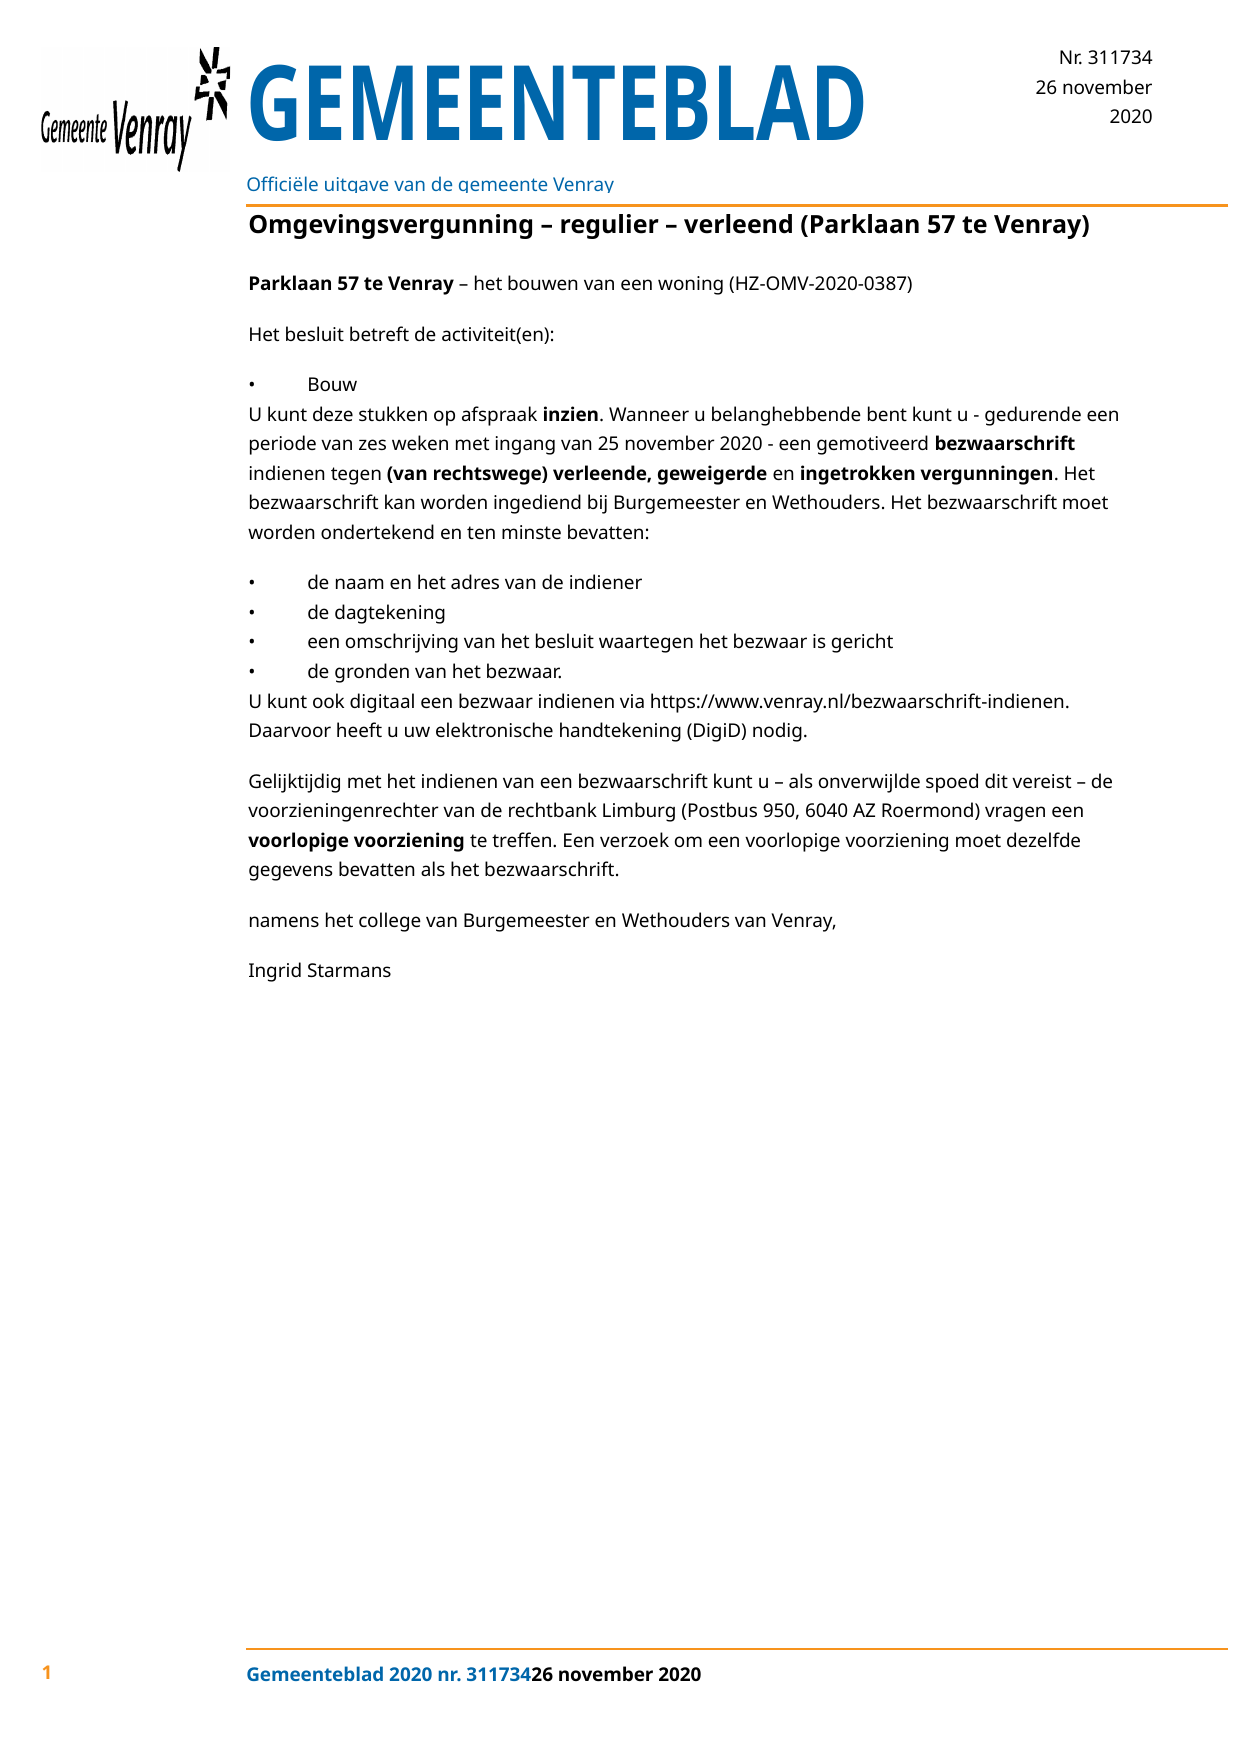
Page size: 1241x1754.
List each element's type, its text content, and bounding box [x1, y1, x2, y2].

list de naam en het adres van de indiener [248, 569, 1152, 595]
text Omgevingsvergunning – regulier – verleend (Parklaan 57 te Venray) [248, 207, 1152, 241]
list Bouw [248, 371, 1152, 397]
picture [41, 47, 231, 172]
list de dagtekening [248, 599, 1152, 625]
text Gelijktijdig met het indienen van een bezwaarschrift kunt u – als onverwijlde spoed dit vereist – de voorzieningenrechter van de rechtbank Limburg (Postbus 950, 6040 AZ Roermond) vragen een voorlopige voorziening te treffen. Een verzoek om een voorlopige voorziening moet dezelfde gegevens bevatten als het bezwaarschrift. [248, 768, 1152, 882]
list de gronden van het bezwaar. [248, 658, 1152, 684]
text Ingrid Starmans [248, 957, 1152, 983]
text namens het college van Burgemeester en Wethouders van Venray, [248, 907, 1152, 933]
text Parklaan 57 te Venray – het bouwen van een woning (HZ-OMV-2020-0387) [248, 270, 1152, 296]
list een omschrijving van het besluit waartegen het bezwaar is gericht [248, 629, 1152, 654]
text U kunt ook digitaal een bezwaar indienen via https://www.venray.nl/bezwaarschrift-indienen. Daarvoor heeft u uw elektronische handtekening (DigiD) nodig. [248, 688, 1152, 743]
text Het besluit betreft de activiteit(en): [248, 321, 1152, 346]
text U kunt deze stukken op afspraak inzien. Wanneer u belanghebbende bent kunt u - gedurende een periode van zes weken met ingang van 25 november 2020 - een gemotiveerd bezwaarschrift indienen tegen (van rechtswege) verleende, geweigerde en ingetrokken vergunningen. Het bezwaarschrift kan worden ingediend bij Burgemeester en Wethouders. Het bezwaarschrift moet worden ondertekend en ten minste bevatten: [248, 401, 1152, 545]
